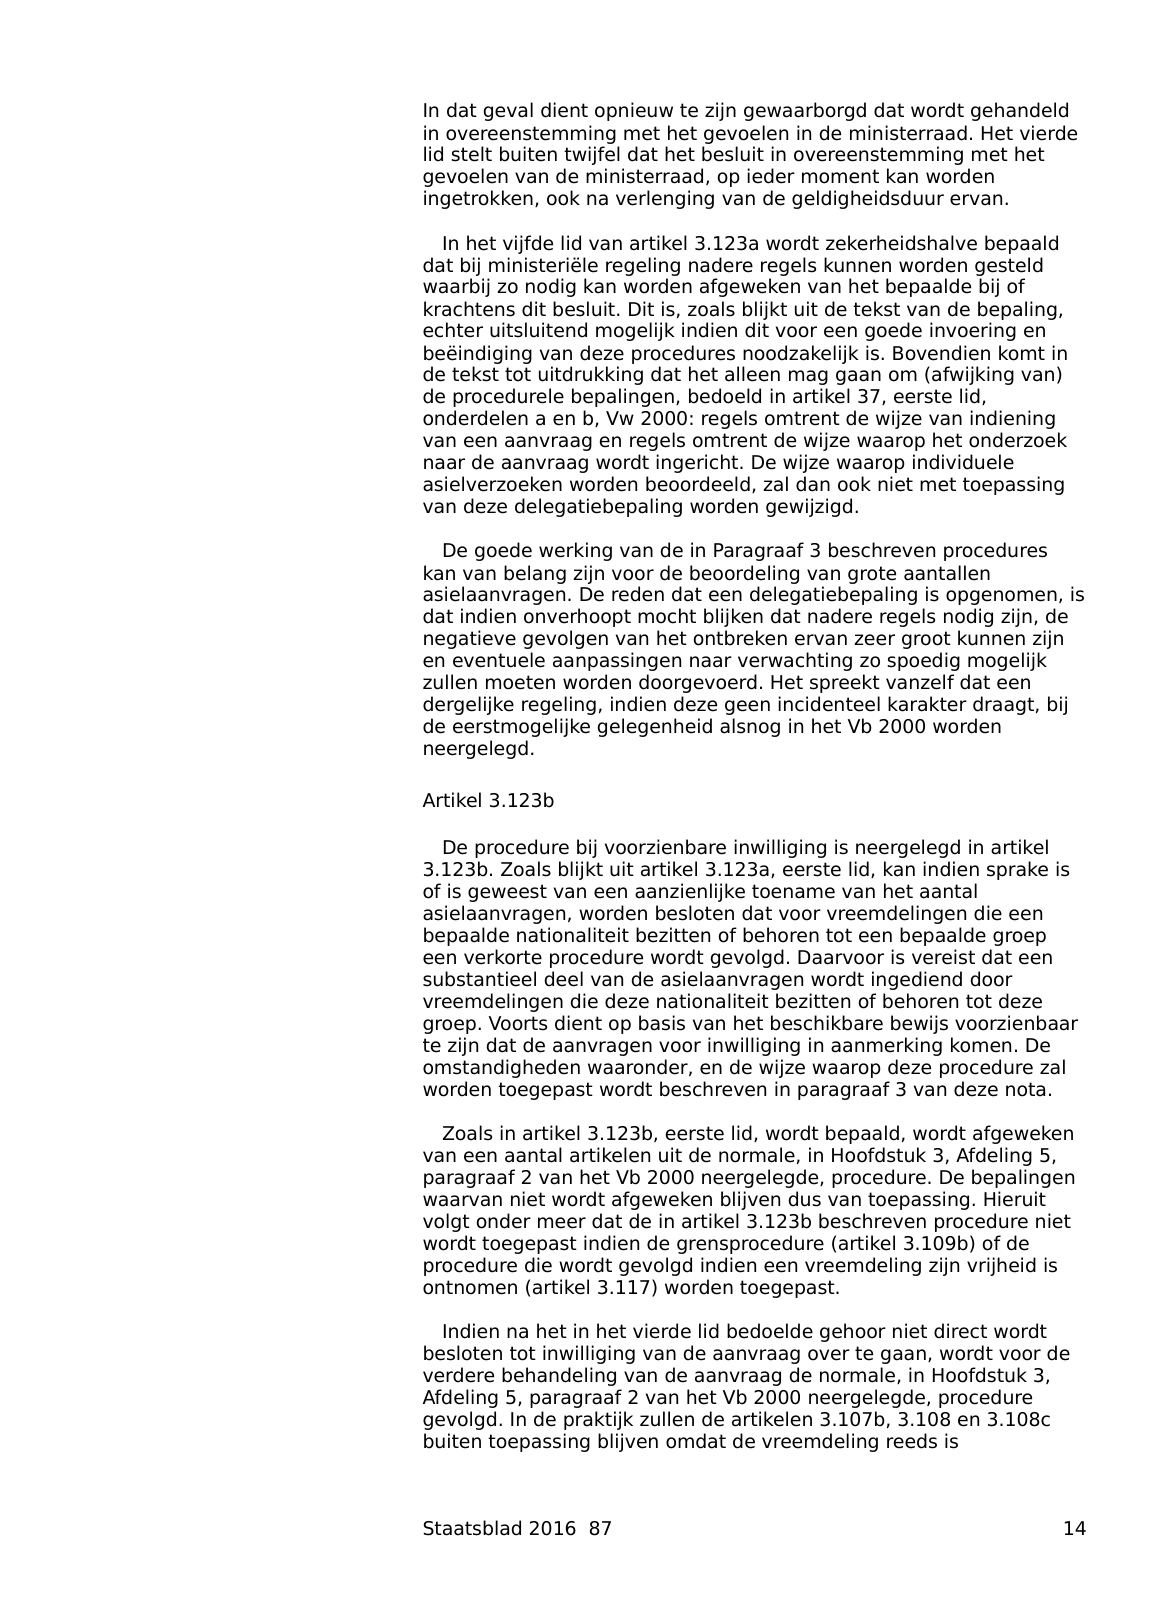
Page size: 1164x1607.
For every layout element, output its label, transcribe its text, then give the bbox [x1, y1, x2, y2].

subtitle Artikel 3.123b [422, 790, 1087, 812]
text In het vijfde lid van artikel 3.123a wordt zekerheidshalve bepaald dat bij ministeriële regeling nadere regels kunnen worden gesteld waarbij zo nodig kan worden afgeweken van het bepaalde bij of krachtens dit besluit. Dit is, zoals blijkt uit de tekst van de bepaling, echter uitsluitend mogelijk indien dit voor een goede invoering en beëindiging van deze procedures noodzakelijk is. Bovendien komt in de tekst tot uitdrukking dat het alleen mag gaan om (afwijking van) de procedurele bepalingen, bedoeld in artikel 37, eerste lid, onderdelen a en b, Vw 2000: regels omtrent de wijze van indiening van een aanvraag en regels omtrent de wijze waarop het onderzoek naar de aanvraag wordt ingericht. De wijze waarop individuele asielverzoeken worden beoordeeld, zal dan ook niet met toepassing van deze delegatiebepaling worden gewijzigd. [422, 232, 1087, 518]
text Zoals in artikel 3.123b, eerste lid, wordt bepaald, wordt afgeweken van een aantal artikelen uit de normale, in Hoofdstuk 3, Afdeling 5, paragraaf 2 van het Vb 2000 neergelegde, procedure. De bepalingen waarvan niet wordt afgeweken blijven dus van toepassing. Hieruit volgt onder meer dat de in artikel 3.123b beschreven procedure niet wordt toegepast indien de grensprocedure (artikel 3.109b) of de procedure die wordt gevolgd indien een vreemdeling zijn vrijheid is ontnomen (artikel 3.117) worden toegepast. [422, 1123, 1087, 1299]
text In dat geval dient opnieuw te zijn gewaarborgd dat wordt gehandeld in overeenstemming met het gevoelen in de ministerraad. Het vierde lid stelt buiten twijfel dat het besluit in overeenstemming met het gevoelen van de ministerraad, op ieder moment kan worden ingetrokken, ook na verlenging van de geldigheidsduur ervan. [422, 100, 1087, 210]
text De procedure bij voorzienbare inwilliging is neergelegd in artikel 3.123b. Zoals blijkt uit artikel 3.123a, eerste lid, kan indien sprake is of is geweest van een aanzienlijke toename van het aantal asielaanvragen, worden besloten dat voor vreemdelingen die een bepaalde nationaliteit bezitten of behoren tot een bepaalde groep een verkorte procedure wordt gevolgd. Daarvoor is vereist dat een substantieel deel van de asielaanvragen wordt ingediend door vreemdelingen die deze nationaliteit bezitten of behoren tot deze groep. Voorts dient op basis van het beschikbare bewijs voorzienbaar te zijn dat de aanvragen voor inwilliging in aanmerking komen. De omstandigheden waaronder, en de wijze waarop deze procedure zal worden toegepast wordt beschreven in paragraaf 3 van deze nota. [422, 837, 1087, 1101]
text De goede werking van de in Paragraaf 3 beschreven procedures kan van belang zijn voor de beoordeling van grote aantallen asielaanvragen. De reden dat een delegatiebepaling is opgenomen, is dat indien onverhoopt mocht blijken dat nadere regels nodig zijn, de negatieve gevolgen van het ontbreken ervan zeer groot kunnen zijn en eventuele aanpassingen naar verwachting zo spoedig mogelijk zullen moeten worden doorgevoerd. Het spreekt vanzelf dat een dergelijke regeling, indien deze geen incidenteel karakter draagt, bij de eerstmogelijke gelegenheid alsnog in het Vb 2000 worden neergelegd. [422, 540, 1087, 760]
text Indien na het in het vierde lid bedoelde gehoor niet direct wordt besloten tot inwilliging van de aanvraag over te gaan, wordt voor de verdere behandeling van de aanvraag de normale, in Hoofdstuk 3, Afdeling 5, paragraaf 2 van het Vb 2000 neergelegde, procedure gevolgd. In de praktijk zullen de artikelen 3.107b, 3.108 en 3.108c buiten toepassing blijven omdat de vreemdeling reeds is [422, 1321, 1087, 1453]
